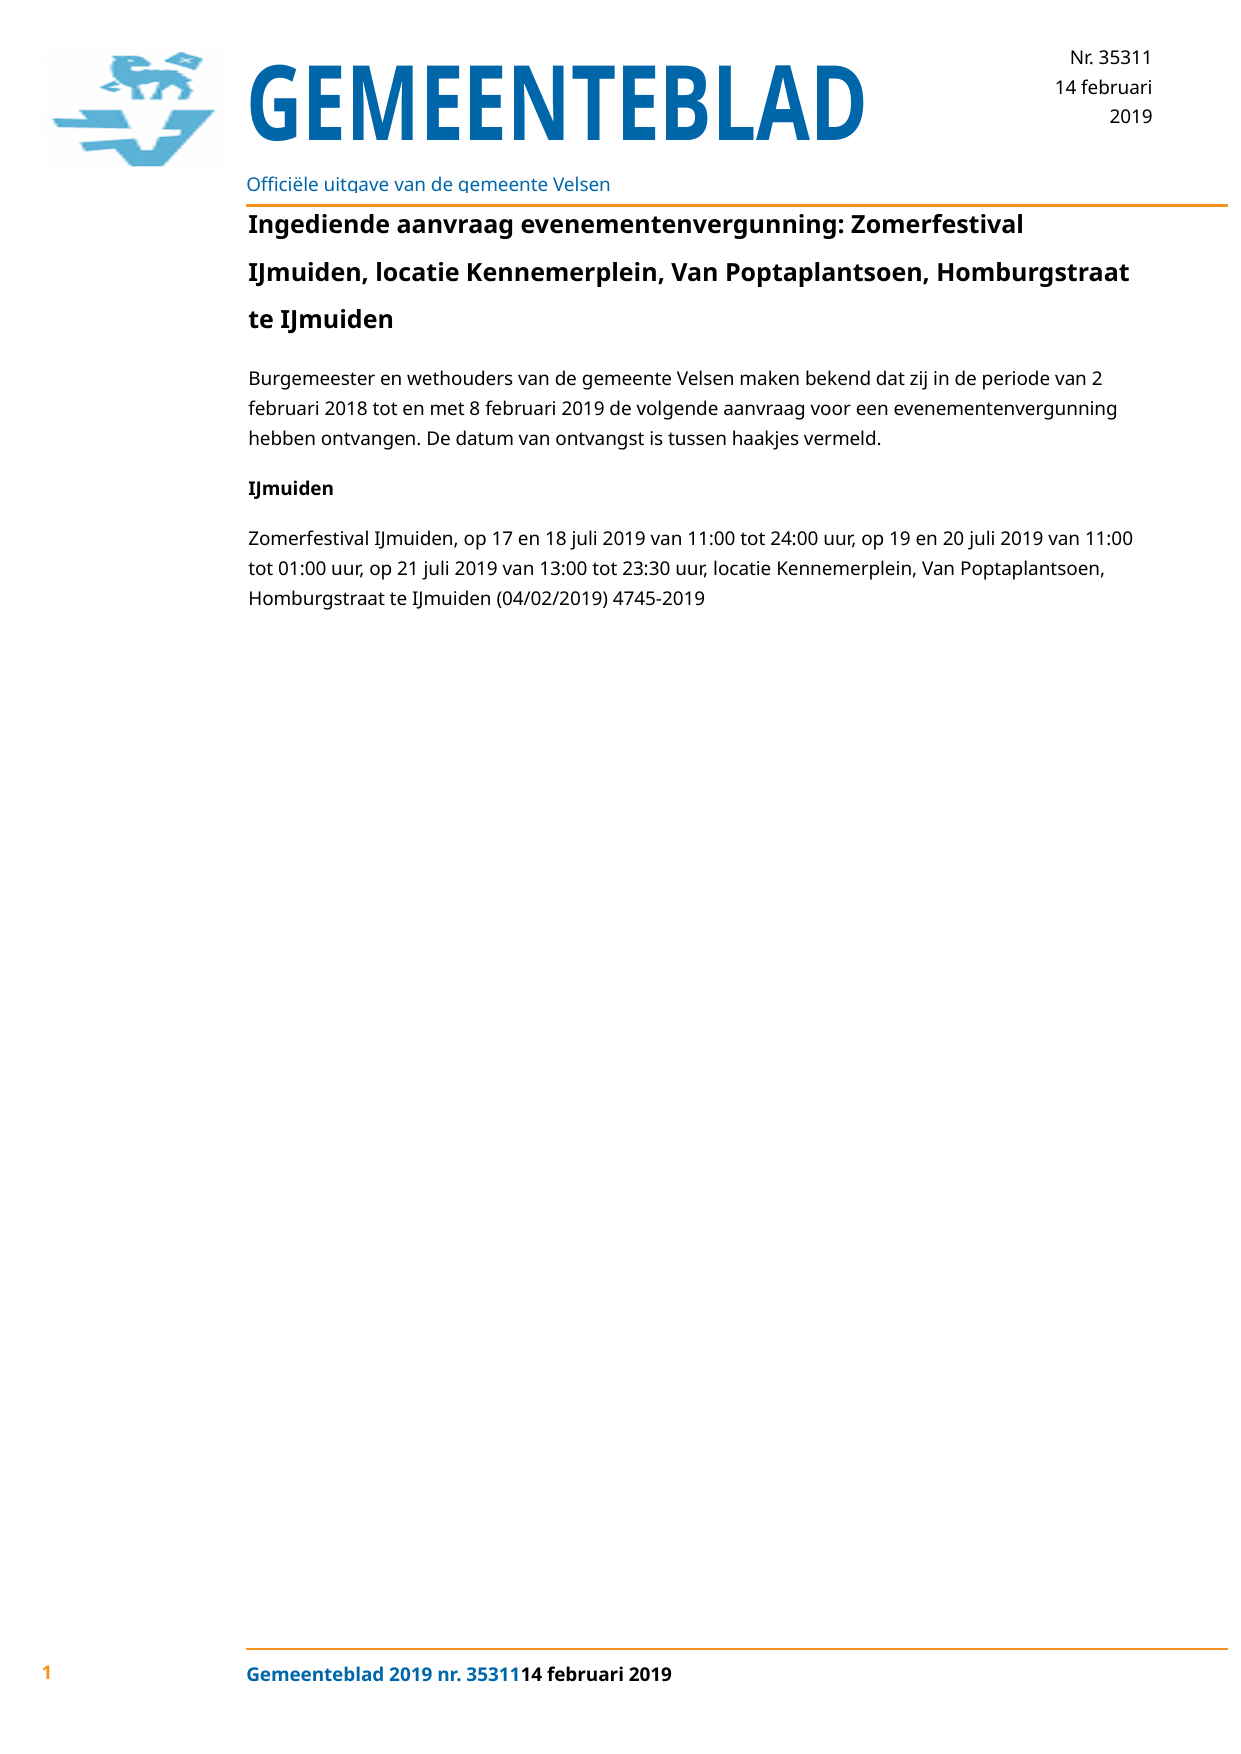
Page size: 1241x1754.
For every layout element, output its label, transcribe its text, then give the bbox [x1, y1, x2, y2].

text Burgemeester en wethouders van de gemeente Velsen maken bekend dat zij in de periode van 2 februari 2018 tot en met 8 februari 2019 de volgende aanvraag voor een evenementenvergunning hebben ontvangen. De datum van ontvangst is tussen haakjes vermeld. [248, 366, 1152, 450]
text IJmuiden [248, 475, 1152, 501]
picture [41, 47, 231, 172]
text Zomerfestival IJmuiden, op 17 en 18 juli 2019 van 11:00 tot 24:00 uur, op 19 en 20 juli 2019 van 11:00 tot 01:00 uur, op 21 juli 2019 van 13:00 tot 23:30 uur, locatie Kennemerplein, Van Poptaplantsoen, Homburgstraat te IJmuiden (04/02/2019) 4745-2019 [248, 526, 1152, 610]
text Ingediende aanvraag evenementenvergunning: Zomerfestival IJmuiden, locatie Kennemerplein, Van Poptaplantsoen, Homburgstraat te IJmuiden [248, 207, 1152, 336]
